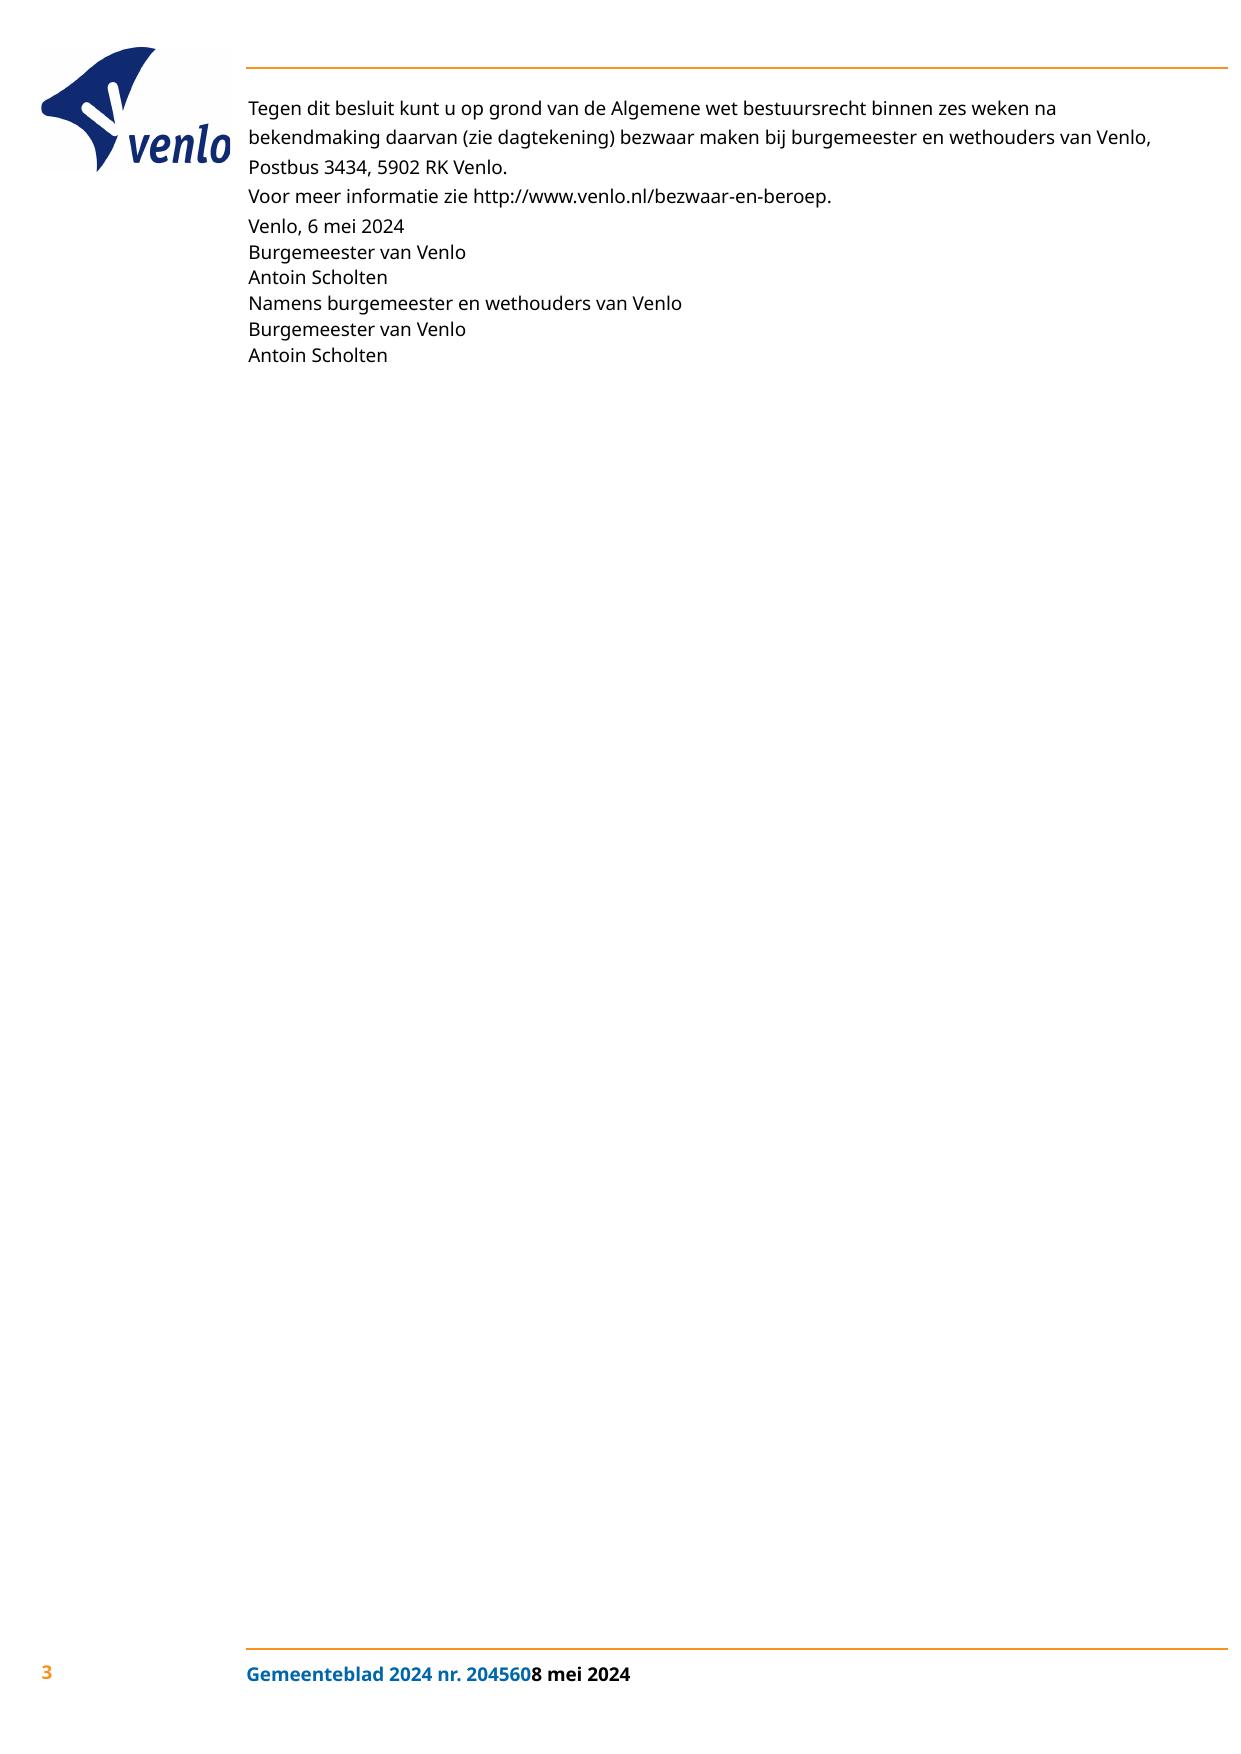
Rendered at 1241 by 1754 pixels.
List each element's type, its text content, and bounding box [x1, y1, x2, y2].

text Venlo, 6 mei 2024 [248, 213, 1152, 239]
text Antoin Scholten [248, 264, 1152, 290]
text Namens burgemeester en wethouders van Venlo [248, 290, 1152, 316]
picture [41, 47, 231, 172]
text Burgemeester van Venlo [248, 316, 1152, 342]
text Voor meer informatie zie http://www.venlo.nl/bezwaar-en-beroep. [248, 183, 1152, 209]
text Antoin Scholten [248, 342, 1152, 367]
text Burgemeester van Venlo [248, 239, 1152, 264]
text Tegen dit besluit kunt u op grond van de Algemene wet bestuursrecht binnen zes weken na bekendmaking daarvan (zie dagtekening) bezwaar maken bij burgemeester en wethouders van Venlo, Postbus 3434, 5902 RK Venlo. [248, 95, 1152, 180]
